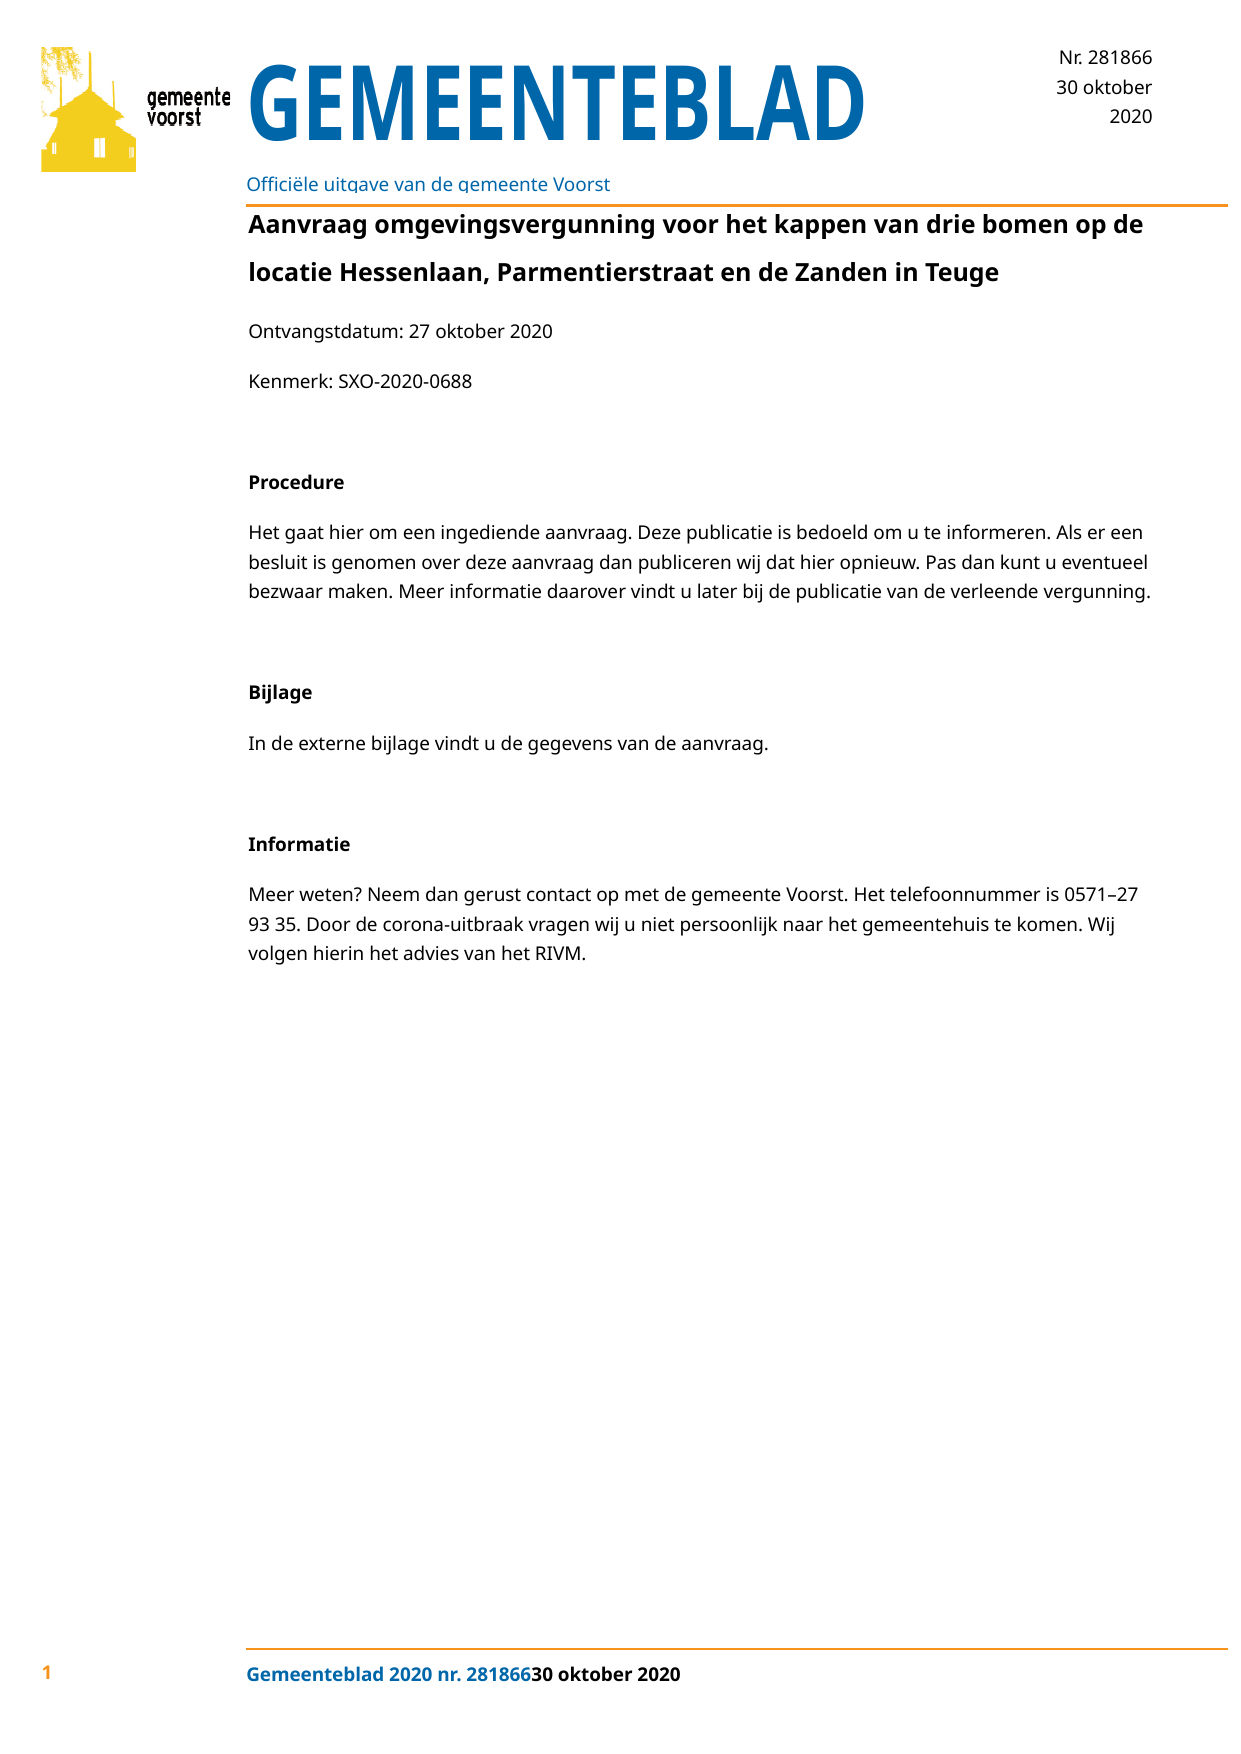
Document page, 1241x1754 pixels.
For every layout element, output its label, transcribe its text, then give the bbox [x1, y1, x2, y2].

text Ontvangstdatum: 27 oktober 2020 [248, 318, 1152, 344]
text Aanvraag omgevingsvergunning voor het kappen van drie bomen op de locatie Hessenlaan, Parmentierstraat en de Zanden in Teuge [248, 207, 1152, 288]
text Bijlage [248, 679, 1152, 705]
text Kenmerk: SXO-2020-0688 [248, 368, 1152, 394]
picture [41, 47, 231, 172]
text Meer weten? Neem dan gerust contact op met de gemeente Voorst. Het telefoonnummer is 0571–27 93 35. Door de corona-uitbraak vragen wij u niet persoonlijk naar het gemeentehuis te komen. Wij volgen hierin het advies van het RIVM. [248, 881, 1152, 966]
text Procedure [248, 469, 1152, 495]
text In de externe bijlage vindt u de gegevens van de aanvraag. [248, 730, 1152, 756]
text Het gaat hier om een ingediende aanvraag. Deze publicatie is bedoeld om u te informeren. Als er een besluit is genomen over deze aanvraag dan publiceren wij dat hier opnieuw. Pas dan kunt u eventueel bezwaar maken. Meer informatie daarover vindt u later bij de publicatie van de verleende vergunning. [248, 519, 1152, 604]
text Informatie [248, 831, 1152, 857]
